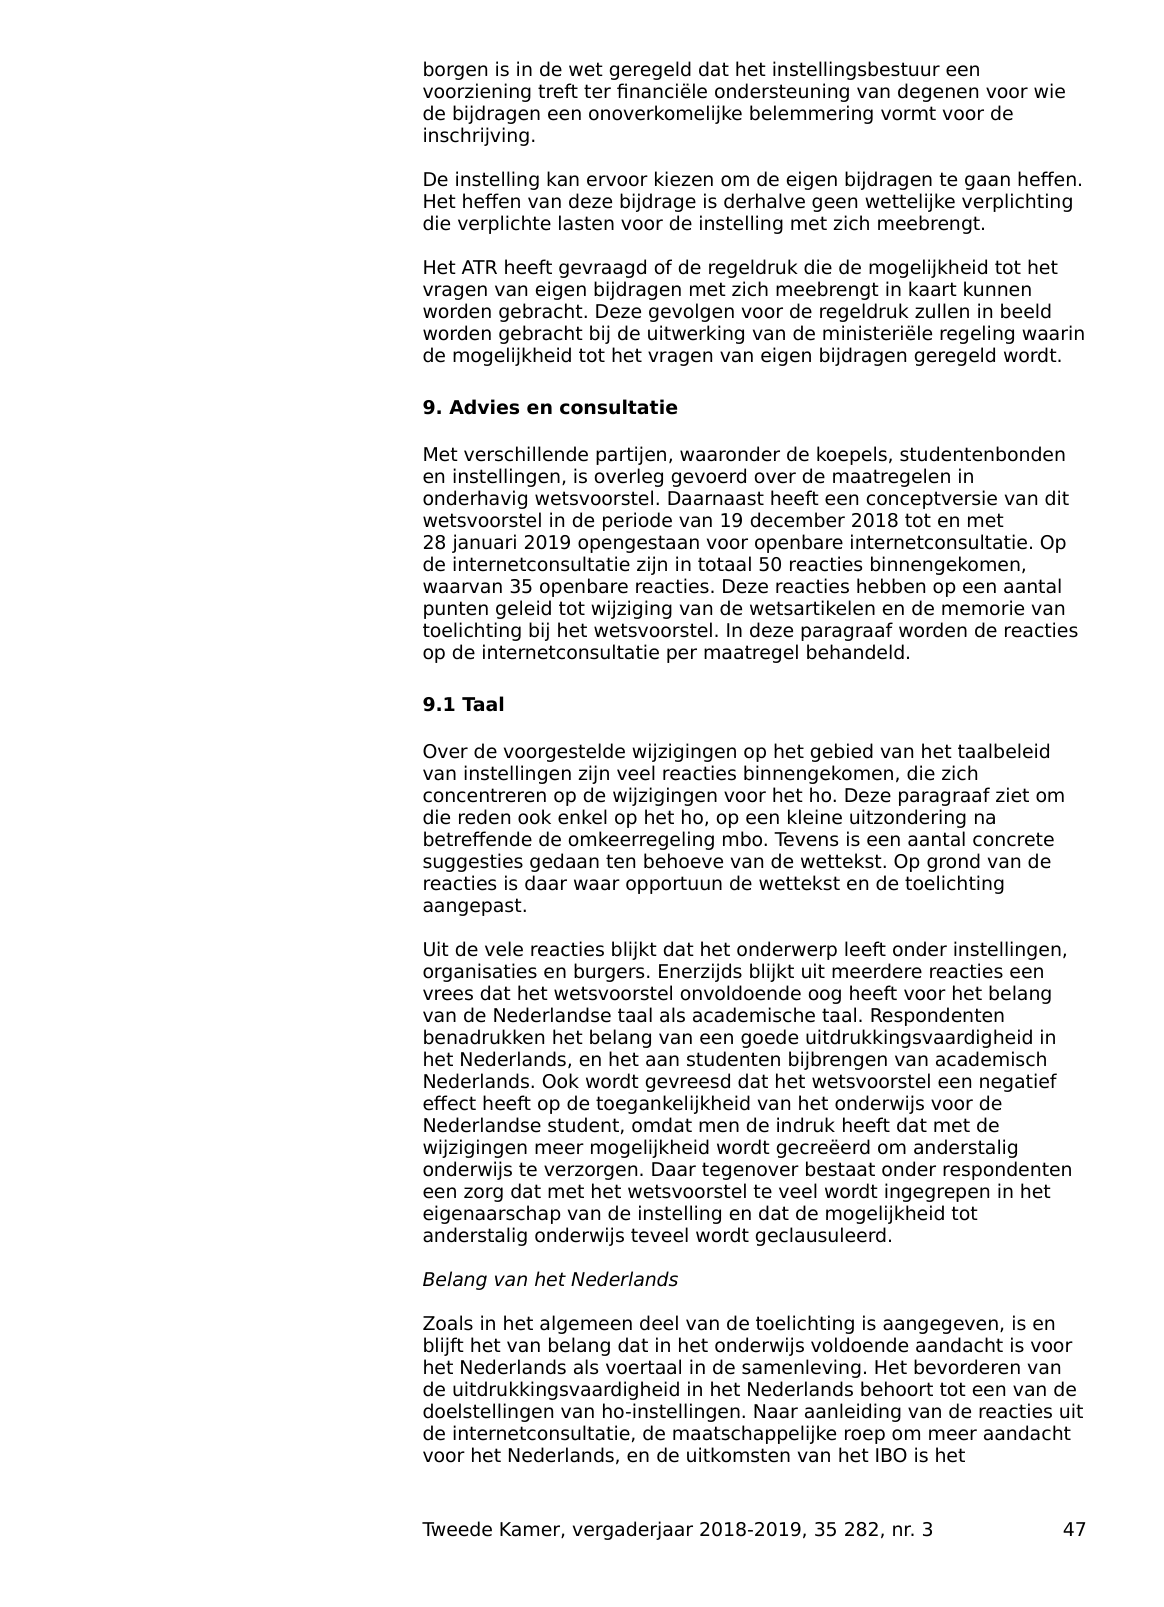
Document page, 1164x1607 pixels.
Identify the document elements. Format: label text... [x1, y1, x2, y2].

text borgen is in de wet geregeld dat het instellingsbestuur een voorziening treft ter financiële ondersteuning van degenen voor wie de bijdragen een onoverkomelijke belemmering vormt voor de inschrijving. [422, 59, 1087, 147]
subtitle 9. Advies en consultatie [422, 397, 1087, 419]
text Met verschillende partijen, waaronder de koepels, studentenbonden en instellingen, is overleg gevoerd over de maatregelen in onderhavig wetsvoorstel. Daarnaast heeft een conceptversie van dit wetsvoorstel in de periode van 19 december 2018 tot en met 28 januari 2019 opengestaan voor openbare internetconsultatie. Op de internetconsultatie zijn in totaal 50 reacties binnengekomen, waarvan 35 openbare reacties. Deze reacties hebben op een aantal punten geleid tot wijziging van de wetsartikelen en de memorie van toelichting bij het wetsvoorstel. In deze paragraaf worden de reacties op de internetconsultatie per maatregel behandeld. [422, 444, 1087, 664]
text Over de voorgestelde wijzigingen op het gebied van het taalbeleid van instellingen zijn veel reacties binnengekomen, die zich concentreren op de wijzigingen voor het ho. Deze paragraaf ziet om die reden ook enkel op het ho, op een kleine uitzondering na betreffende de omkeerregeling mbo. Tevens is een aantal concrete suggesties gedaan ten behoeve van de wettekst. Op grond van de reacties is daar waar opportuun de wettekst en de toelichting aangepast. [422, 741, 1087, 917]
subtitle 9.1 Taal [422, 694, 1087, 716]
text Zoals in het algemeen deel van de toelichting is aangegeven, is en blijft het van belang dat in het onderwijs voldoende aandacht is voor het Nederlands als voertaal in de samenleving. Het bevorderen van de uitdrukkingsvaardigheid in het Nederlands behoort tot een van de doelstellingen van ho-instellingen. Naar aanleiding van de reacties uit de internetconsultatie, de maatschappelijke roep om meer aandacht voor het Nederlands, en de uitkomsten van het IBO is het [422, 1313, 1087, 1467]
text De instelling kan ervoor kiezen om de eigen bijdragen te gaan heffen. Het heffen van deze bijdrage is derhalve geen wettelijke verplichting die verplichte lasten voor de instelling met zich meebrengt. [422, 169, 1087, 235]
subtitle Belang van het Nederlands [422, 1269, 1087, 1291]
text Uit de vele reacties blijkt dat het onderwerp leeft onder instellingen, organisaties en burgers. Enerzijds blijkt uit meerdere reacties een vrees dat het wetsvoorstel onvoldoende oog heeft voor het belang van de Nederlandse taal als academische taal. Respondenten benadrukken het belang van een goede uitdrukkingsvaardigheid in het Nederlands, en het aan studenten bijbrengen van academisch Nederlands. Ook wordt gevreesd dat het wetsvoorstel een negatief effect heeft op de toegankelijkheid van het onderwijs voor de Nederlandse student, omdat men de indruk heeft dat met de wijzigingen meer mogelijkheid wordt gecreëerd om anderstalig onderwijs te verzorgen. Daar tegenover bestaat onder respondenten een zorg dat met het wetsvoorstel te veel wordt ingegrepen in het eigenaarschap van de instelling en dat de mogelijkheid tot anderstalig onderwijs teveel wordt geclausuleerd. [422, 939, 1087, 1247]
text Het ATR heeft gevraagd of de regeldruk die de mogelijkheid tot het vragen van eigen bijdragen met zich meebrengt in kaart kunnen worden gebracht. Deze gevolgen voor de regeldruk zullen in beeld worden gebracht bij de uitwerking van de ministeriële regeling waarin de mogelijkheid tot het vragen van eigen bijdragen geregeld wordt. [422, 257, 1087, 367]
